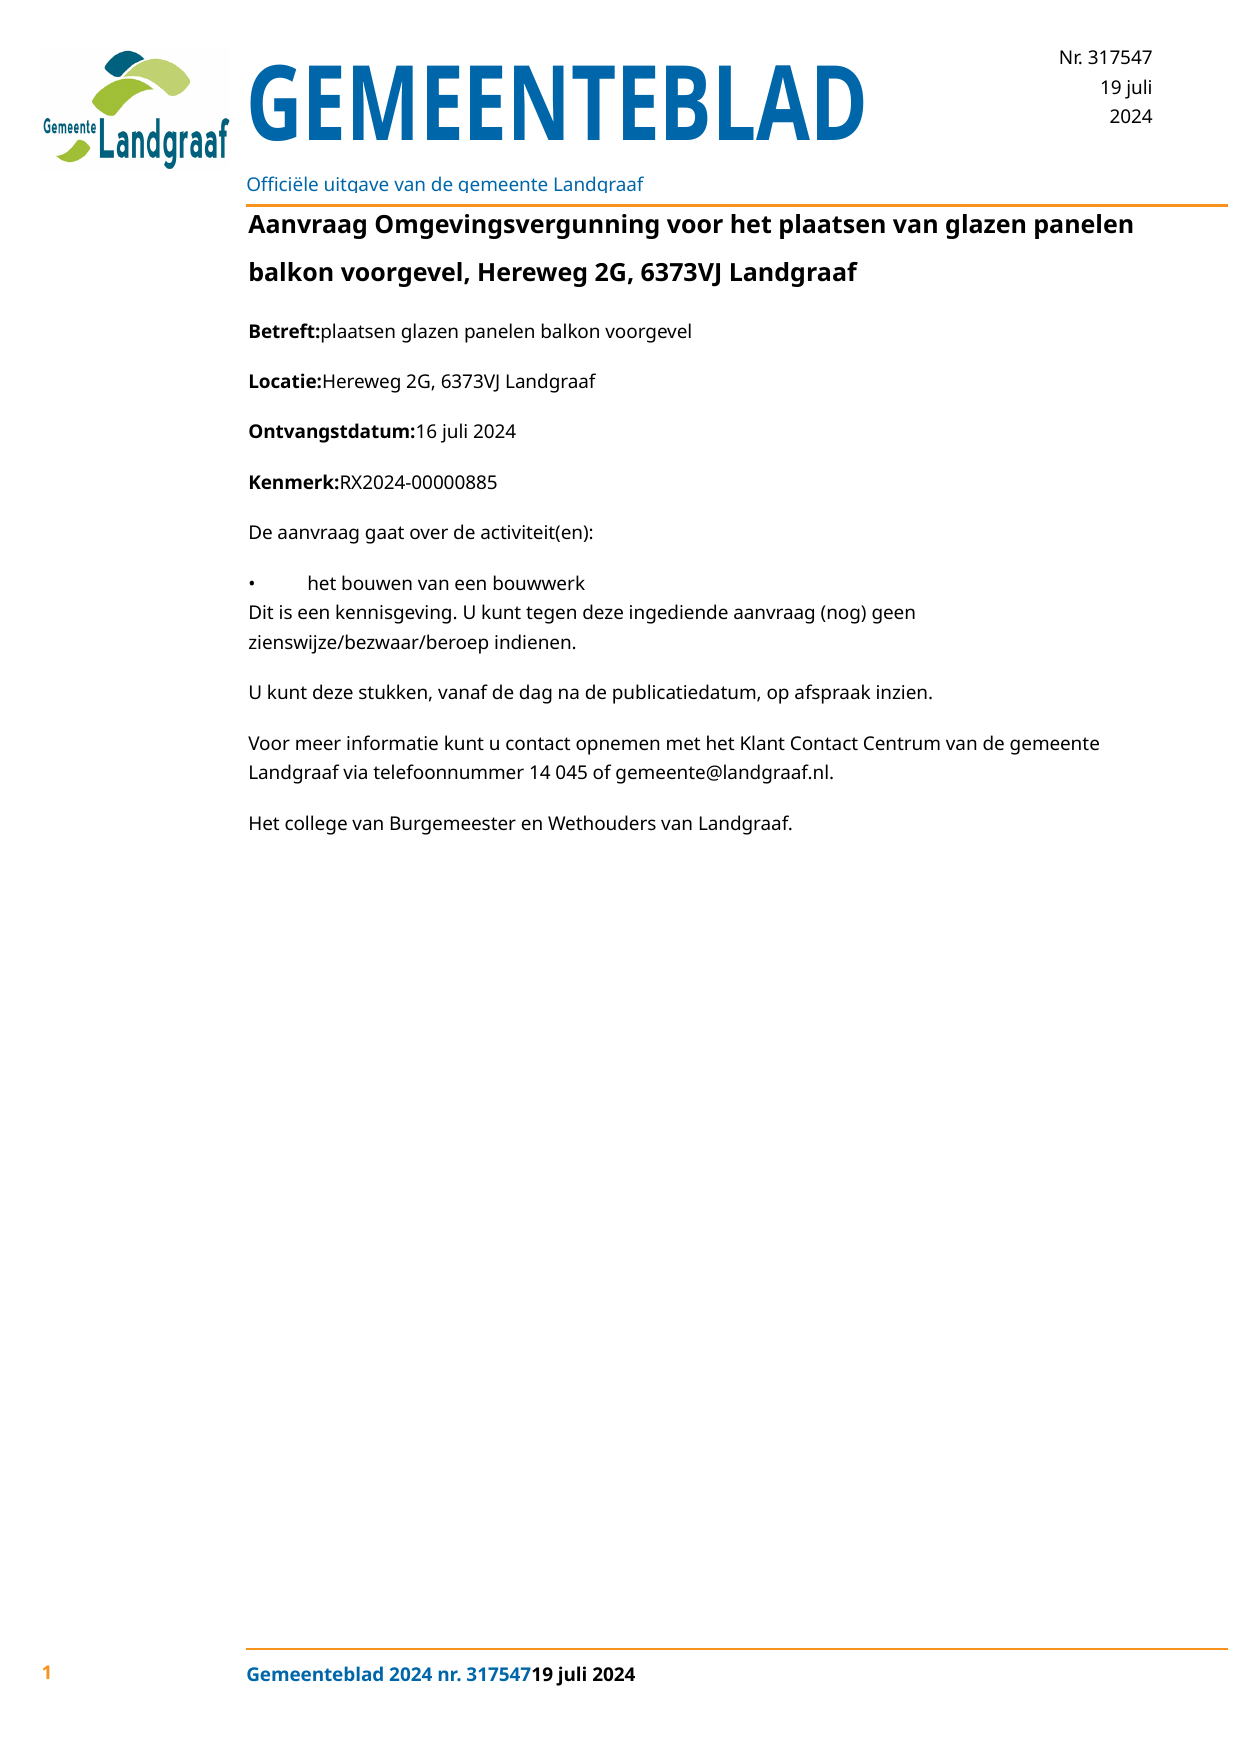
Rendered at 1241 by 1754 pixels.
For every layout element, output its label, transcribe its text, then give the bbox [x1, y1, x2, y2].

text Betreft:plaatsen glazen panelen balkon voorgevel [248, 318, 1152, 344]
text Het college van Burgemeester en Wethouders van Landgraaf. [248, 810, 1152, 836]
text Aanvraag Omgevingsvergunning voor het plaatsen van glazen panelen balkon voorgevel, Hereweg 2G, 6373VJ Landgraaf [248, 207, 1152, 288]
picture [41, 47, 231, 172]
text Voor meer informatie kunt u contact opnemen met het Klant Contact Centrum van de gemeente Landgraaf via telefoonnummer 14 045 of gemeente@landgraaf.nl. [248, 730, 1152, 785]
text U kunt deze stukken, vanaf de dag na de publicatiedatum, op afspraak inzien. [248, 679, 1152, 705]
text Locatie:Hereweg 2G, 6373VJ Landgraaf [248, 368, 1152, 394]
text Ontvangstdatum:16 juli 2024 [248, 419, 1152, 444]
list het bouwen van een bouwwerk [248, 570, 1152, 596]
text Kenmerk:RX2024-00000885 [248, 469, 1152, 495]
text De aanvraag gaat over de activiteit(en): [248, 519, 1152, 545]
text Dit is een kennisgeving. U kunt tegen deze ingediende aanvraag (nog) geen zienswijze/bezwaar/beroep indienen. [248, 599, 1152, 655]
